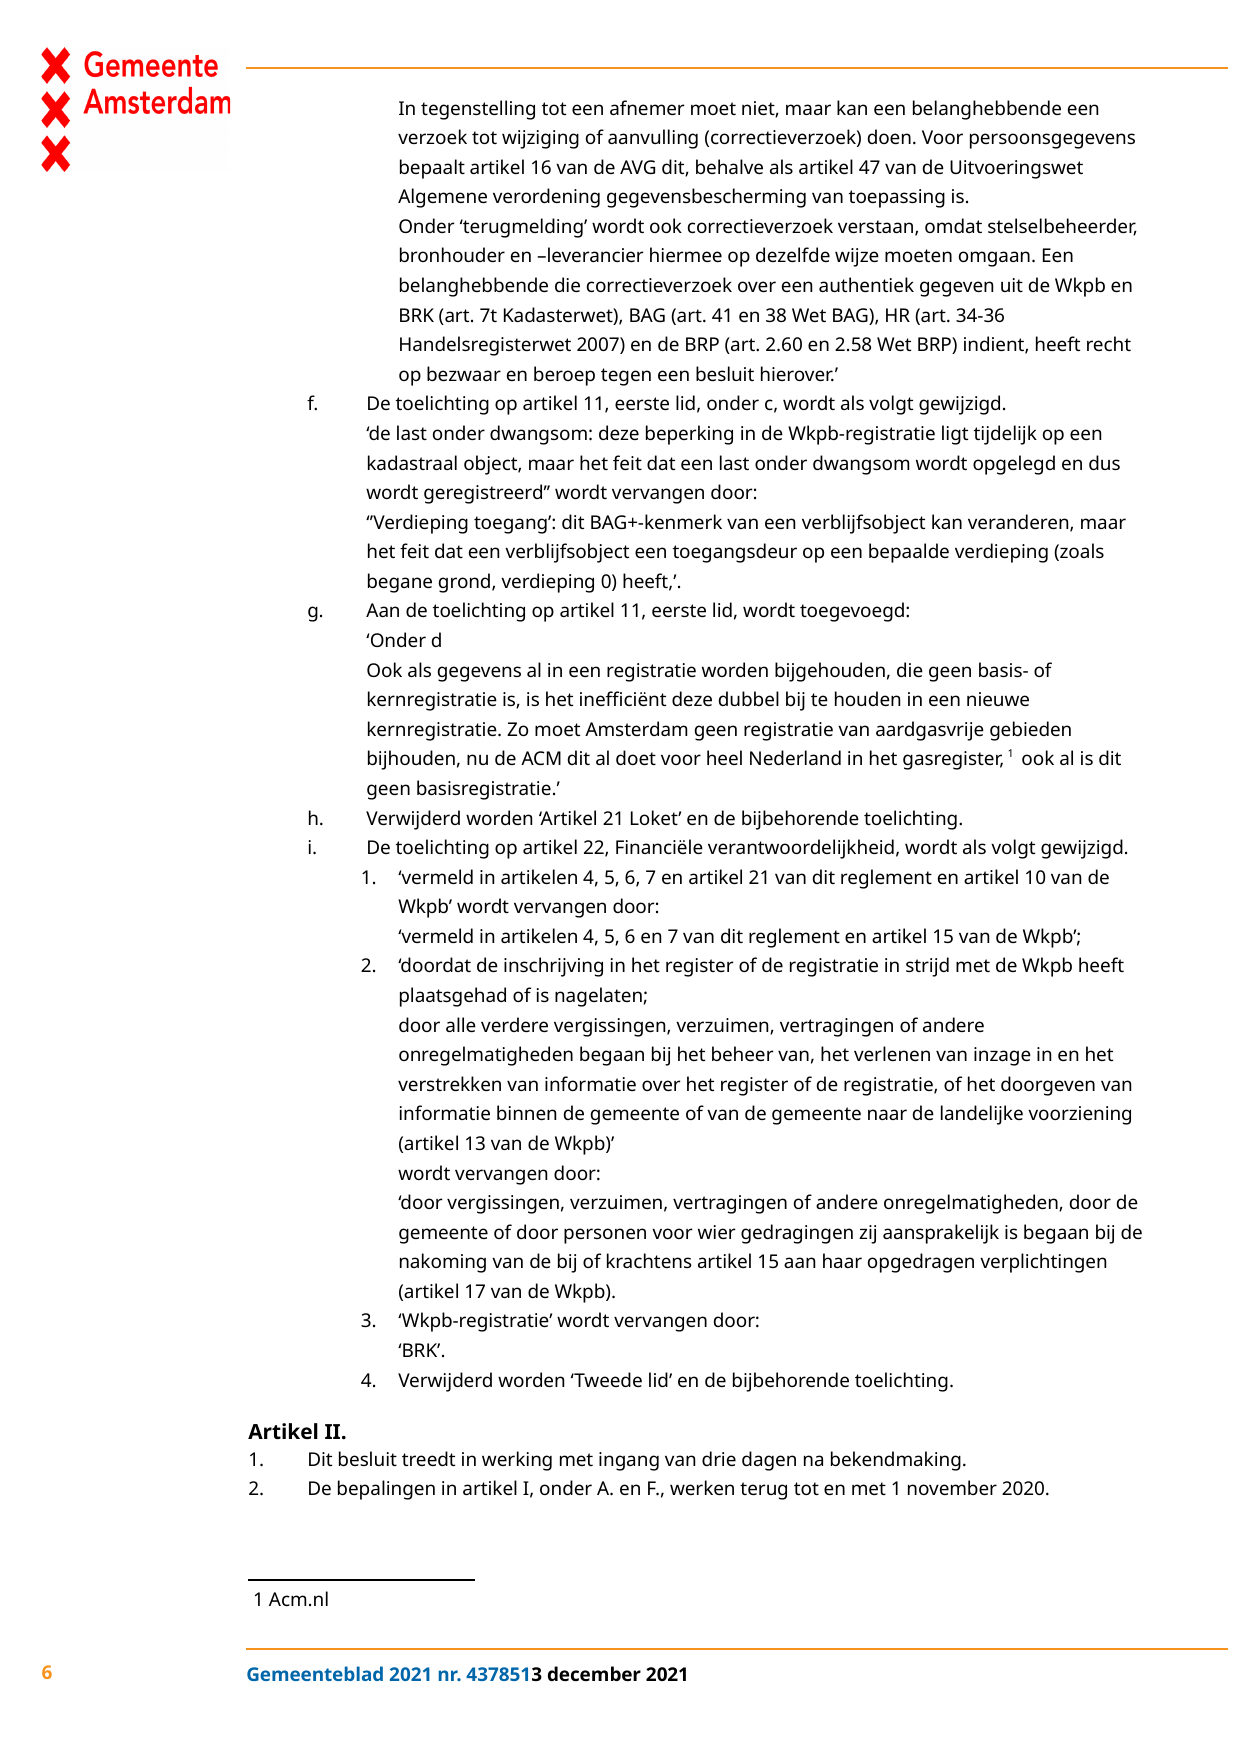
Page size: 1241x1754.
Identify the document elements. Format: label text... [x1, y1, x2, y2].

list ‘de last onder dwangsom: deze beperking in de Wkpb-registratie ligt tijdelijk op een kadastraal object, maar het feit dat een last onder dwangsom wordt opgelegd en dus wordt geregistreerd’’ wordt vervangen door: [307, 420, 1152, 505]
list door alle verdere vergissingen, verzuimen, vertragingen of andere onregelmatigheden begaan bij het beheer van, het verlenen van inzage in en het verstrekken van informatie over het register of de registratie, of het doorgeven van informatie binnen de gemeente of van de gemeente naar de landelijke voorziening (artikel 13 van de Wkpb)’ [361, 1012, 1152, 1156]
picture [41, 47, 231, 172]
list ‘’Verdieping toegang’: dit BAG+-kenmerk van een verblijfsobject kan veranderen, maar het feit dat een verblijfsobject een toegangsdeur op een bepaalde verdieping (zoals begane grond, verdieping 0) heeft,’. [307, 509, 1152, 594]
list ‘Wkpb-registratie’ wordt vervangen door: [361, 1308, 1152, 1333]
list In tegenstelling tot een afnemer moet niet, maar kan een belanghebbende een verzoek tot wijziging of aanvulling (correctieverzoek) doen. Voor persoonsgegevens bepaalt artikel 16 van de AVG dit, behalve als artikel 47 van de Uitvoeringswet Algemene verordening gegevensbescherming van toepassing is. [361, 95, 1152, 209]
list Onder ‘terugmelding’ wordt ook correctieverzoek verstaan, omdat stelselbeheerder, bronhouder en –leverancier hiermee op dezelfde wijze moeten omgaan. Een belanghebbende die correctieverzoek over een authentiek gegeven uit de Wkpb en BRK (art. 7t Kadasterwet), BAG (art. 41 en 38 Wet BAG), HR (art. 34-36 Handelsregisterwet 2007) en de BRP (art. 2.60 en 2.58 Wet BRP) indient, heeft recht op bezwaar en beroep tegen een besluit hierover.’ [361, 213, 1152, 387]
list Aan de toelichting op artikel 11, eerste lid, wordt toegevoegd: [307, 598, 1152, 623]
list Verwijderd worden ‘Tweede lid’ en de bijbehorende toelichting. [361, 1367, 1152, 1393]
list De toelichting op artikel 22, Financiële verantwoordelijkheid, wordt als volgt gewijzigd. [307, 834, 1152, 860]
list Acm.nl [248, 1586, 1152, 1612]
list Verwijderd worden ‘Artikel 21 Loket’ en de bijbehorende toelichting. [307, 805, 1152, 831]
list ‘doordat de inschrijving in het register of de registratie in strijd met de Wkpb heeft plaatsgehad of is nagelaten; [361, 953, 1152, 1008]
list De bepalingen in artikel I, onder A. en F., werken terug tot en met 1 november 2020. [248, 1475, 1152, 1501]
text Artikel II. [248, 1417, 1152, 1446]
list ‘BRK’. [361, 1337, 1152, 1363]
list ‘vermeld in artikelen 4, 5, 6, 7 en artikel 21 van dit reglement en artikel 10 van de Wkpb’ wordt vervangen door: [361, 864, 1152, 919]
list ‘Onder d [307, 627, 1152, 653]
list ‘vermeld in artikelen 4, 5, 6 en 7 van dit reglement en artikel 15 van de Wkpb’; [361, 923, 1152, 949]
list De toelichting op artikel 11, eerste lid, onder c, wordt als volgt gewijzigd. [307, 391, 1152, 416]
list Dit besluit treedt in werking met ingang van drie dagen na bekendmaking. [248, 1446, 1152, 1471]
list wordt vervangen door: [361, 1160, 1152, 1186]
list ‘door vergissingen, verzuimen, vertragingen of andere onregelmatigheden, door de gemeente of door personen voor wier gedragingen zij aansprakelijk is begaan bij de nakoming van de bij of krachtens artikel 15 aan haar opgedragen verplichtingen (artikel 17 van de Wkpb). [361, 1189, 1152, 1304]
list Ook als gegevens al in een registratie worden bijgehouden, die geen basis- of kernregistratie is, is het inefficiënt deze dubbel bij te houden in een nieuwe kernregistratie. Zo moet Amsterdam geen registratie van aardgasvrije gebieden bijhouden, nu de ACM dit al doet voor heel Nederland in het gasregister, ook al is dit geen basisregistratie.’ [307, 657, 1152, 801]
